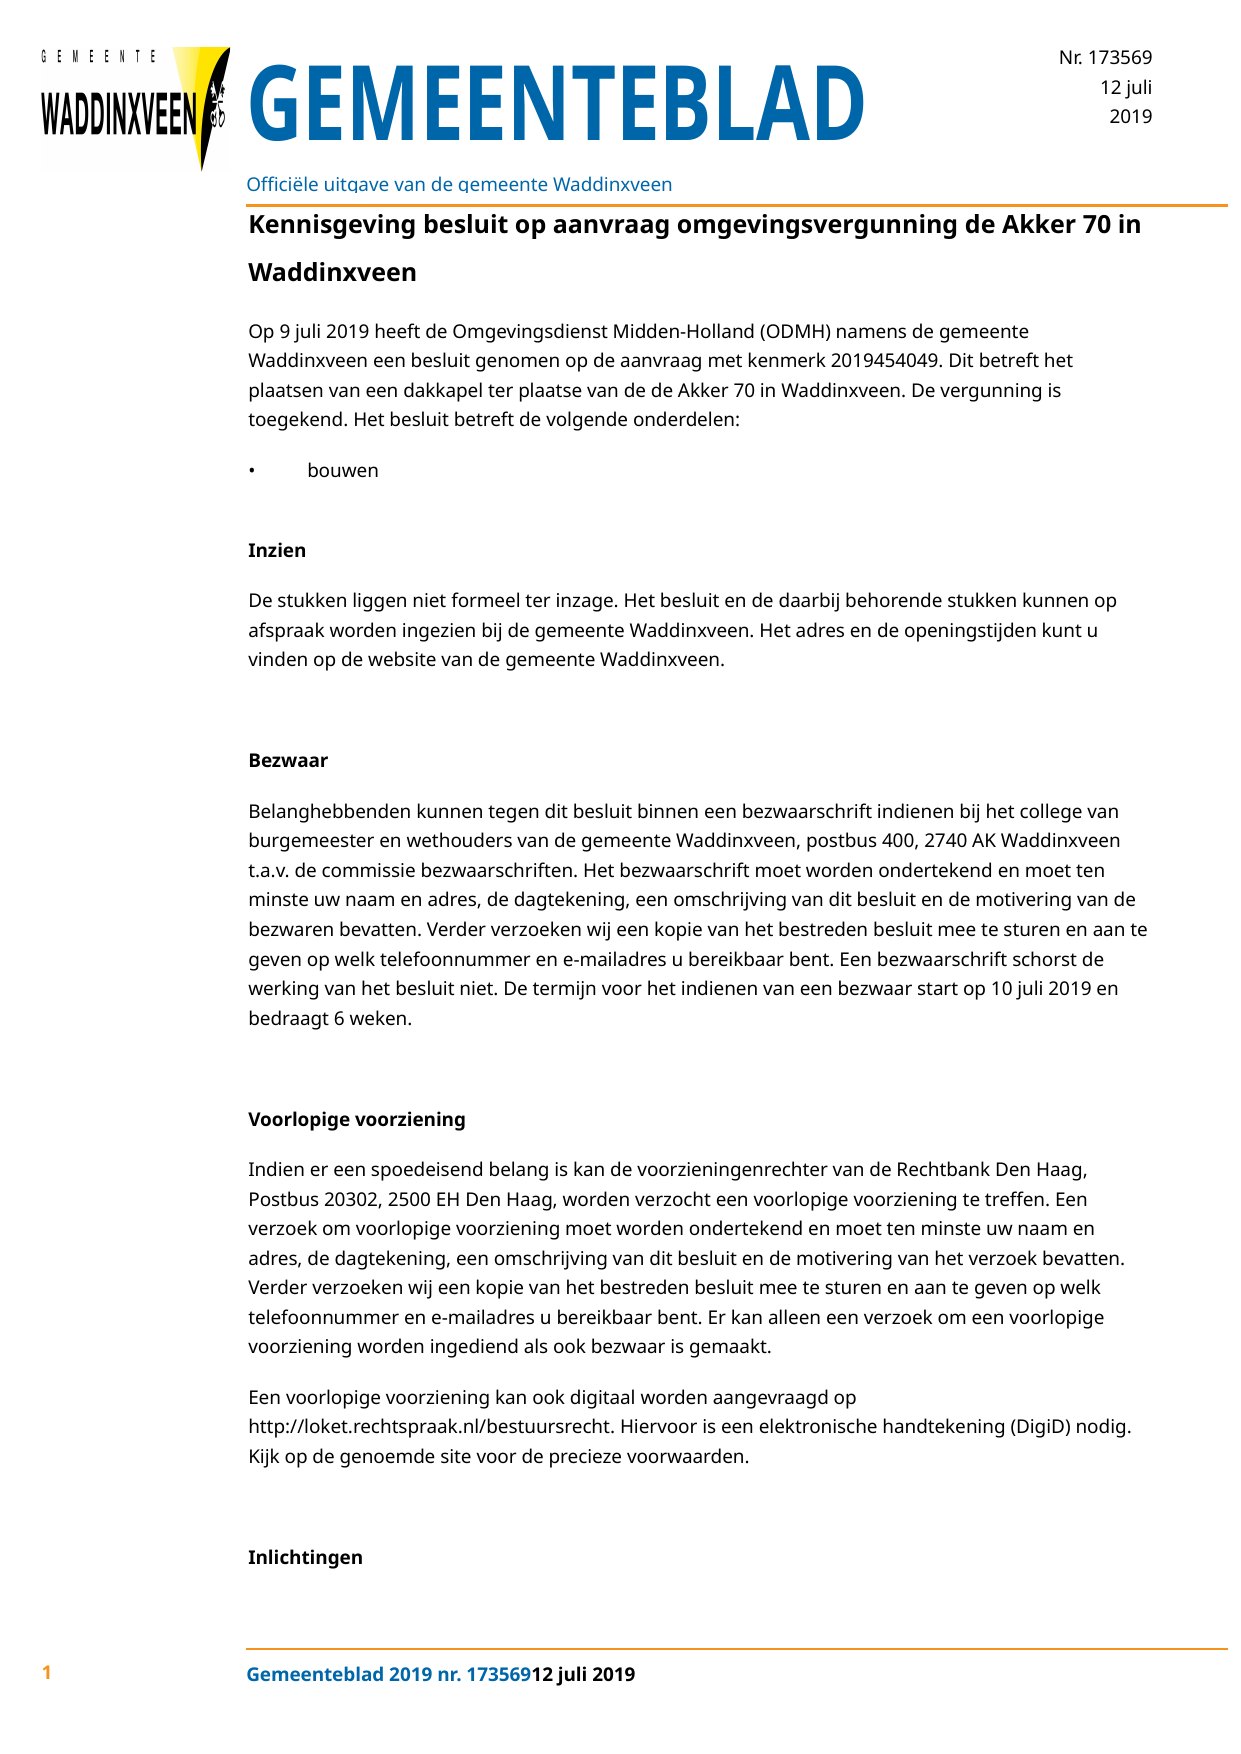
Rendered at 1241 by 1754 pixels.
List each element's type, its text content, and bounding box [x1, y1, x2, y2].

text Belanghebbenden kunnen tegen dit besluit binnen een bezwaarschrift indienen bij het college van burgemeester en wethouders van de gemeente Waddinxveen, postbus 400, 2740 AK Waddinxveen t.a.v. de commissie bezwaarschriften. Het bezwaarschrift moet worden ondertekend en moet ten minste uw naam en adres, de dagtekening, een omschrijving van dit besluit en de motivering van de bezwaren bevatten. Verder verzoeken wij een kopie van het bestreden besluit mee te sturen en aan te geven op welk telefoonnummer en e-mailadres u bereikbaar bent. Een bezwaarschrift schorst de werking van het besluit niet. De termijn voor het indienen van een bezwaar start op 10 juli 2019 en bedraagt 6 weken. [248, 798, 1152, 1031]
text Voorlopige voorziening [248, 1106, 1152, 1132]
picture [41, 47, 231, 172]
text Inlichtingen [248, 1544, 1152, 1570]
list bouwen [248, 457, 1152, 483]
text Kennisgeving besluit op aanvraag omgevingsvergunning de Akker 70 in Waddinxveen [248, 207, 1152, 288]
text Inzien [248, 537, 1152, 563]
text Op 9 juli 2019 heeft de Omgevingsdienst Midden-Holland (ODMH) namens de gemeente Waddinxveen een besluit genomen op de aanvraag met kenmerk 2019454049. Dit betreft het plaatsen van een dakkapel ter plaatse van de de Akker 70 in Waddinxveen. De vergunning is toegekend. Het besluit betreft de volgende onderdelen: [248, 318, 1152, 432]
text Indien er een spoedeisend belang is kan de voorzieningenrechter van de Rechtbank Den Haag, Postbus 20302, 2500 EH Den Haag, worden verzocht een voorlopige voorziening te treffen. Een verzoek om voorlopige voorziening moet worden ondertekend en moet ten minste uw naam en adres, de dagtekening, een omschrijving van dit besluit en de motivering van het verzoek bevatten. Verder verzoeken wij een kopie van het bestreden besluit mee te sturen en aan te geven op welk telefoonnummer en e-mailadres u bereikbaar bent. Er kan alleen een verzoek om een voorlopige voorziening worden ingediend als ook bezwaar is gemaakt. [248, 1156, 1152, 1359]
text De stukken liggen niet formeel ter inzage. Het besluit en de daarbij behorende stukken kunnen op afspraak worden ingezien bij de gemeente Waddinxveen. Het adres en de openingstijden kunt u vinden op de website van de gemeente Waddinxveen. [248, 587, 1152, 672]
text Een voorlopige voorziening kan ook digitaal worden aangevraagd op http://loket.rechtspraak.nl/bestuursrecht. Hiervoor is een elektronische handtekening (DigiD) nodig. Kijk op de genoemde site voor de precieze voorwaarden. [248, 1384, 1152, 1469]
text Bezwaar [248, 747, 1152, 773]
